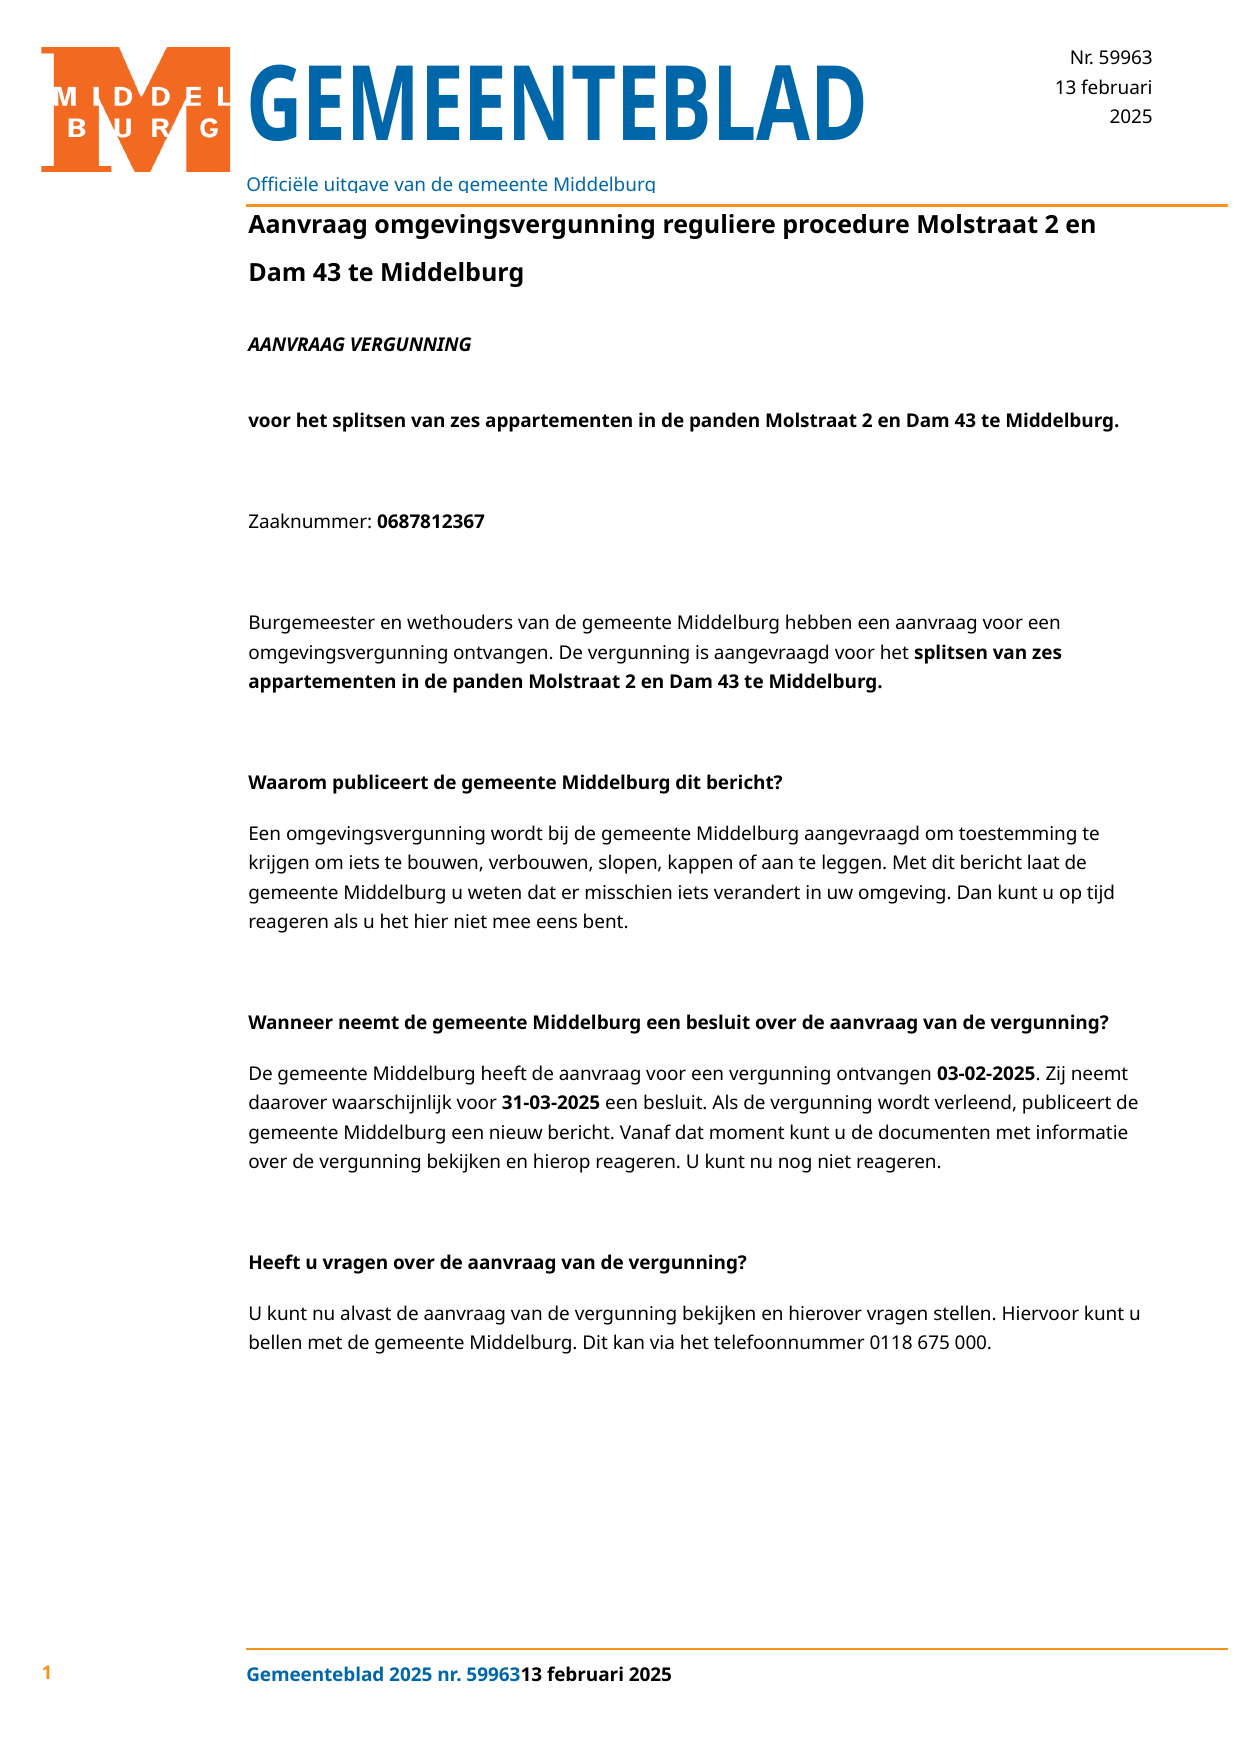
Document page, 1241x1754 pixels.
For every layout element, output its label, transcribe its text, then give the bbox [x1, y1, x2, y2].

text AANVRAAG VERGUNNING [248, 331, 1152, 357]
text De gemeente Middelburg heeft de aanvraag voor een vergunning ontvangen 03-02-2025. Zij neemt daarover waarschijnlijk voor 31-03-2025 een besluit. Als de vergunning wordt verleend, publiceert de gemeente Middelburg een nieuw bericht. Vanaf dat moment kunt u de documenten met informatie over de vergunning bekijken en hierop reageren. U kunt nu nog niet reageren. [248, 1060, 1152, 1174]
text Een omgevingsvergunning wordt bij de gemeente Middelburg aangevraagd om toestemming te krijgen om iets te bouwen, verbouwen, slopen, kappen of aan te leggen. Met dit bericht laat de gemeente Middelburg u weten dat er misschien iets verandert in uw omgeving. Dan kunt u op tijd reageren als u het hier niet mee eens bent. [248, 820, 1152, 934]
text Zaaknummer: 0687812367 [248, 508, 1152, 534]
text voor het splitsen van zes appartementen in de panden Molstraat 2 en Dam 43 te Middelburg. [248, 408, 1152, 433]
text Burgemeester en wethouders van de gemeente Middelburg hebben een aanvraag voor een omgevingsvergunning ontvangen. De vergunning is aangevraagd voor het splitsen van zes appartementen in de panden Molstraat 2 en Dam 43 te Middelburg. [248, 609, 1152, 694]
text Wanneer neemt de gemeente Middelburg een besluit over de aanvraag van de vergunning? [248, 1009, 1152, 1035]
text Aanvraag omgevingsvergunning reguliere procedure Molstraat 2 en Dam 43 te Middelburg [248, 207, 1152, 288]
text U kunt nu alvast de aanvraag van de vergunning bekijken en hierover vragen stellen. Hiervoor kunt u bellen met de gemeente Middelburg. Dit kan via het telefoonnummer 0118 675 000. [248, 1300, 1152, 1355]
text Heeft u vragen over de aanvraag van de vergunning? [248, 1249, 1152, 1275]
text Waarom publiceert de gemeente Middelburg dit bericht? [248, 769, 1152, 795]
picture [41, 47, 231, 172]
